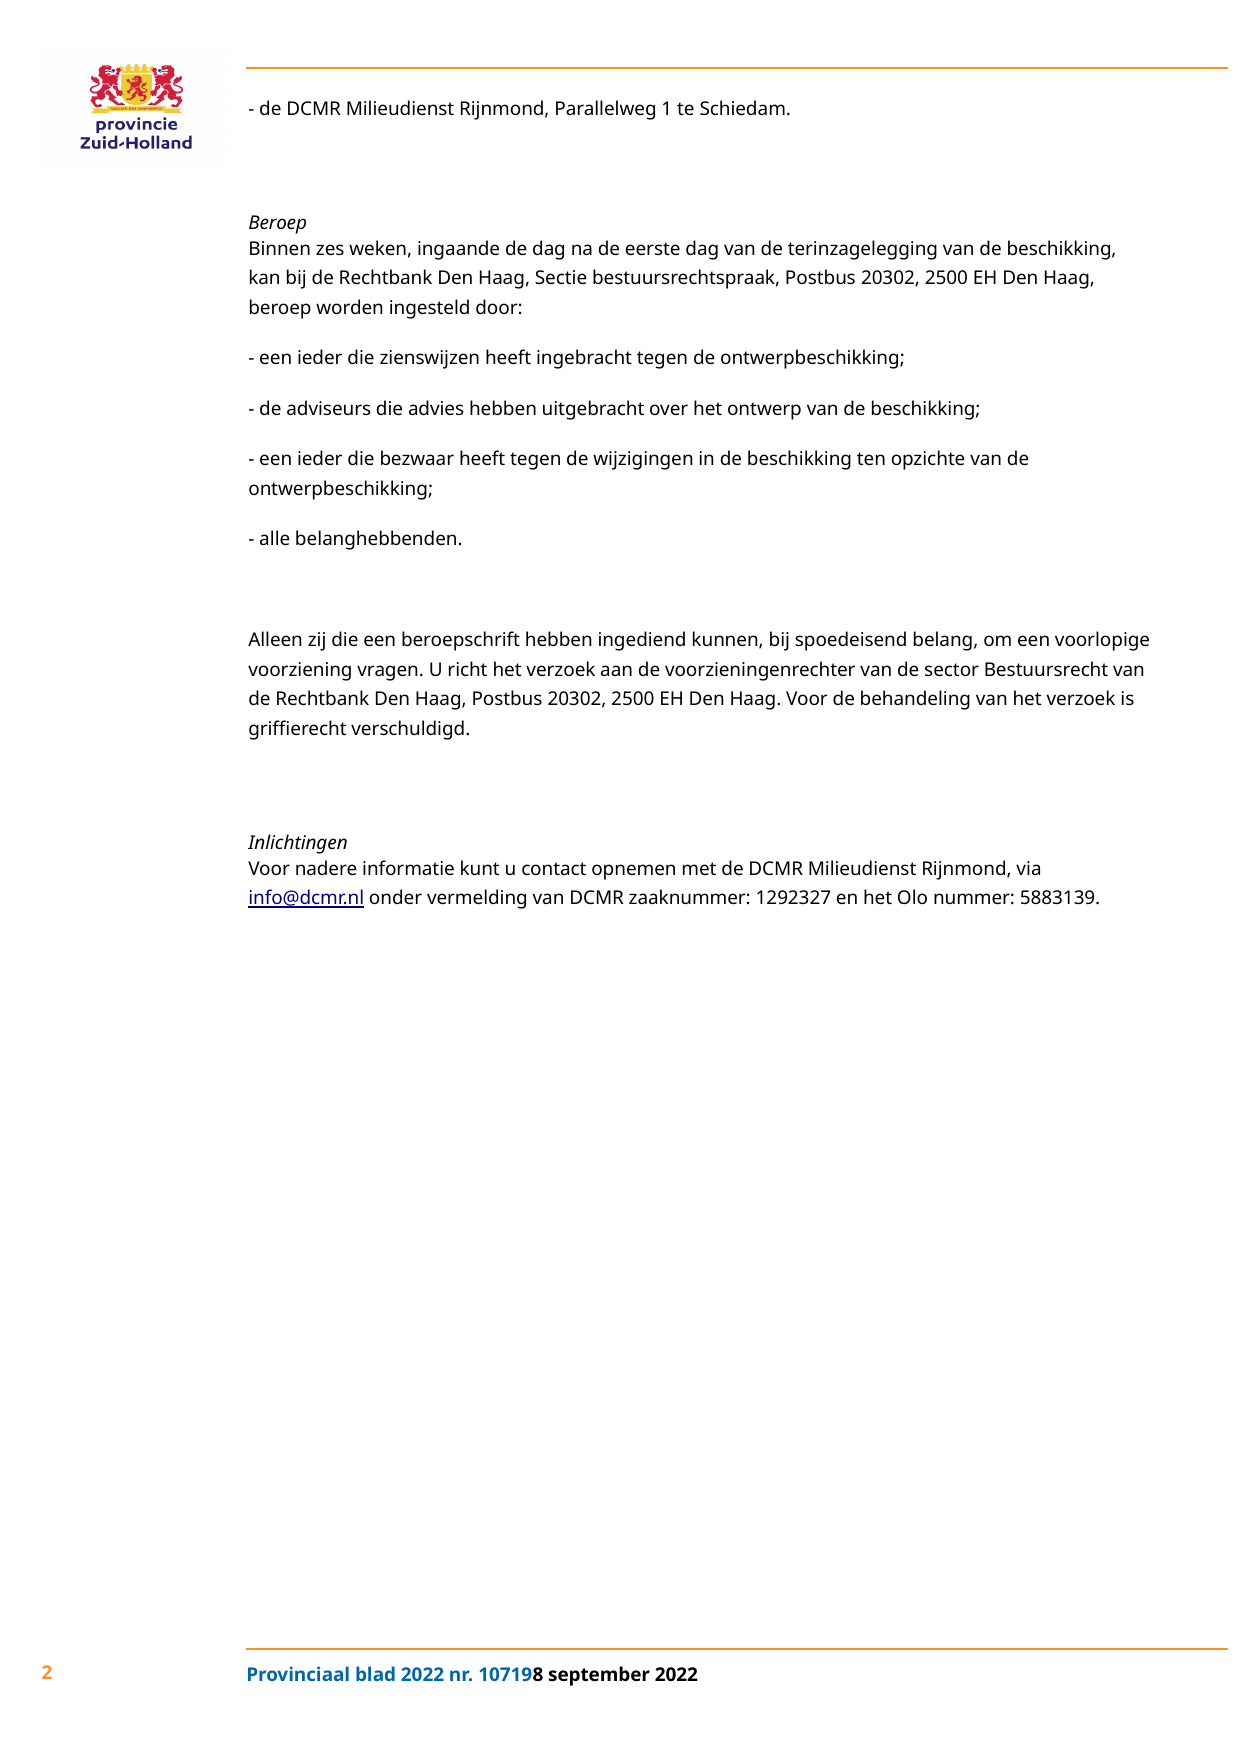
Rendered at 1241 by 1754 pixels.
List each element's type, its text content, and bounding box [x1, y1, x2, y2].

text - een ieder die bezwaar heeft tegen de wijzigingen in de beschikking ten opzichte van de ontwerpbeschikking; [248, 445, 1152, 501]
text - de DCMR Milieudienst Rijnmond, Parallelweg 1 te Schiedam. [248, 95, 1152, 121]
text Binnen zes weken, ingaande de dag na de eerste dag van de terinzagelegging van de beschikking, kan bij de Rechtbank Den Haag, Sectie bestuursrechtspraak, Postbus 20302, 2500 EH Den Haag, beroep worden ingesteld door: [248, 235, 1152, 320]
text Beroep [248, 209, 1152, 235]
text - de adviseurs die advies hebben uitgebracht over het ontwerp van de beschikking; [248, 395, 1152, 421]
text Voor nadere informatie kunt u contact opnemen met de DCMR Milieudienst Rijnmond, via info@dcmr.nl onder vermelding van DCMR zaaknummer: 1292327 en het Olo nummer: 5883139. [248, 855, 1152, 910]
text - alle belanghebbenden. [248, 525, 1152, 551]
text - een ieder die zienswijzen heeft ingebracht tegen de ontwerpbeschikking; [248, 344, 1152, 370]
text Inlichtingen [248, 829, 1152, 855]
picture [41, 47, 231, 172]
text Alleen zij die een beroepschrift hebben ingediend kunnen, bij spoedeisend belang, om een voorlopige voorziening vragen. U richt het verzoek aan de voorzieningenrechter van de sector Bestuursrecht van de Rechtbank Den Haag, Postbus 20302, 2500 EH Den Haag. Voor de behandeling van het verzoek is griffierecht verschuldigd. [248, 626, 1152, 741]
